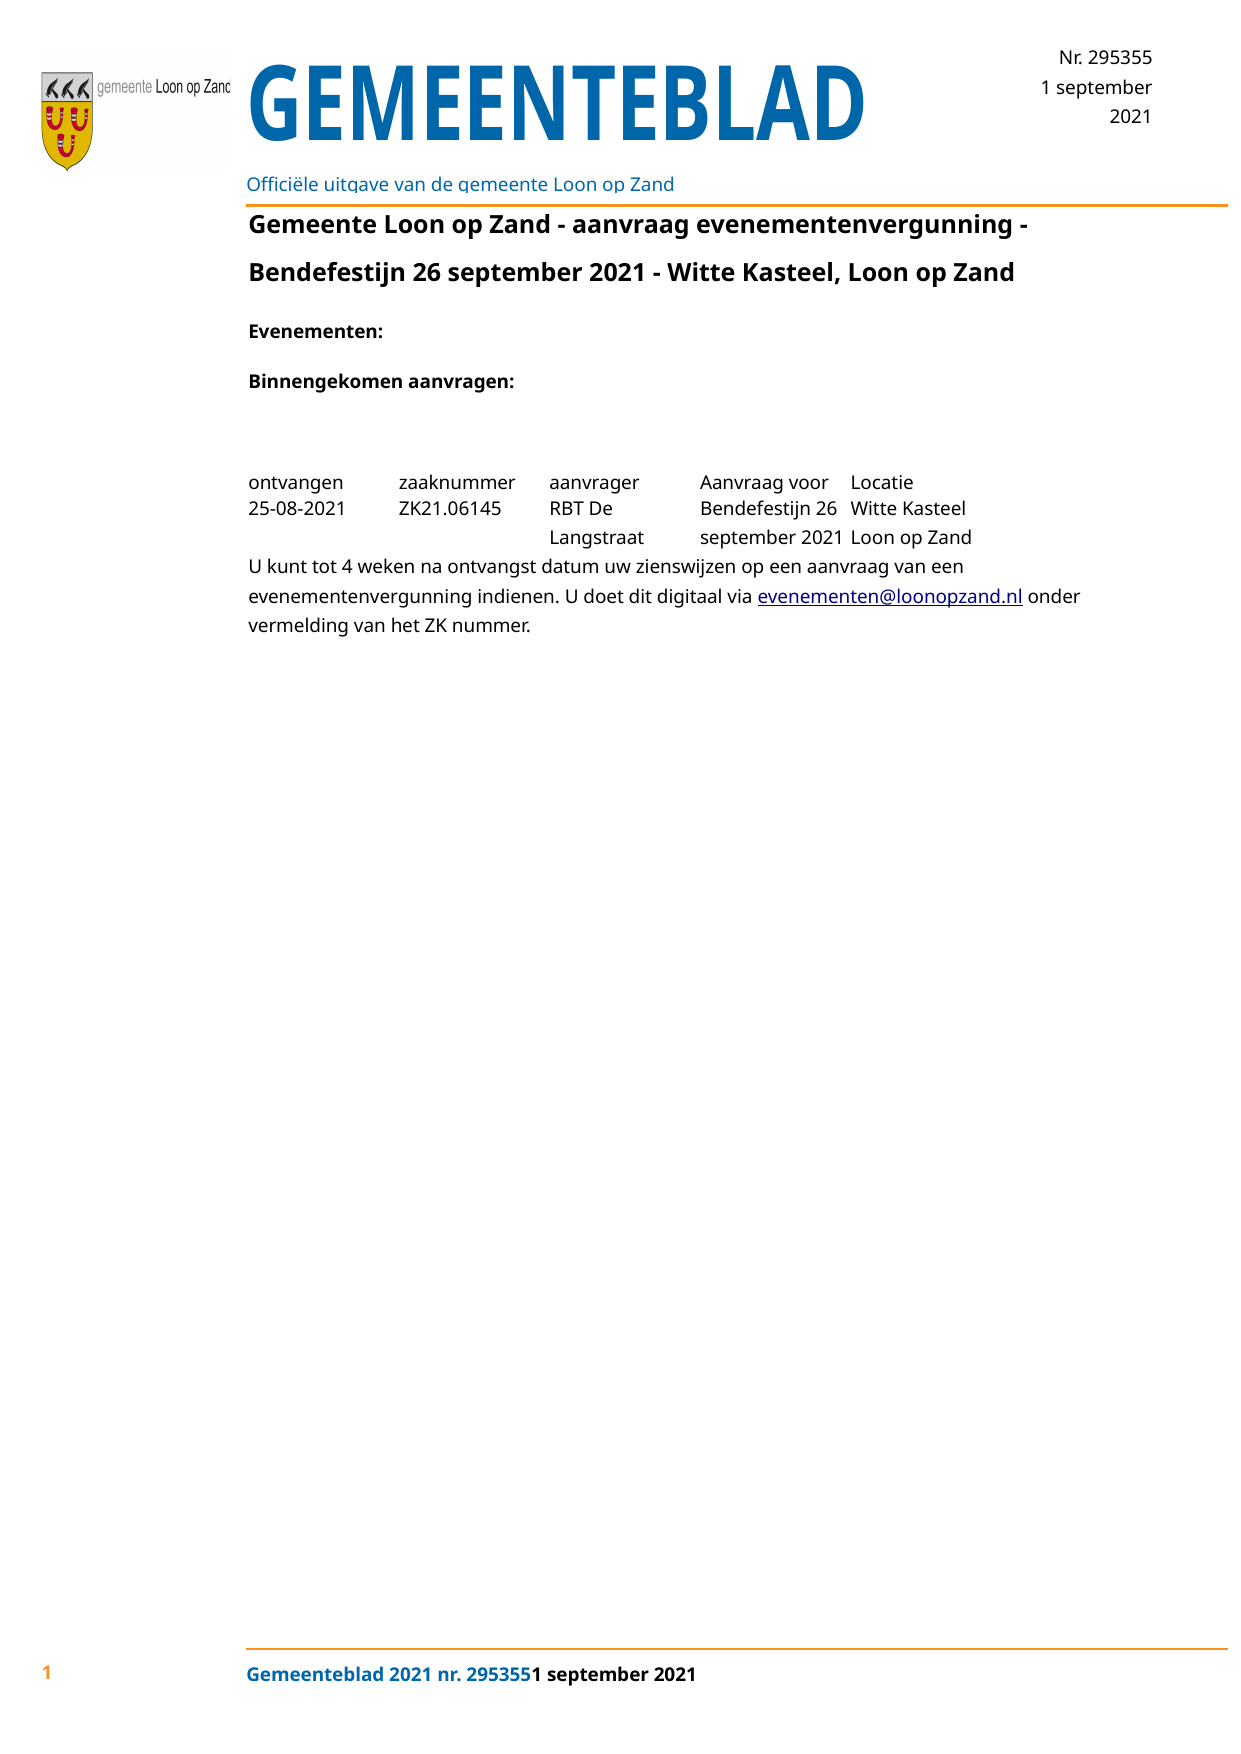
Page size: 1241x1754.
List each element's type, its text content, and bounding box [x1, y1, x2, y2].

text Binnengekomen aanvragen: [248, 368, 1152, 394]
text Gemeente Loon op Zand - aanvraag evenementenvergunning - Bendefestijn 26 september 2021 - Witte Kasteel, Loon op Zand [248, 207, 1152, 288]
table_cell RBT De Langstraat [549, 495, 700, 550]
table_cell Bendefestijn 26 september 2021 [700, 495, 850, 550]
table_cell 25-08-2021 [248, 495, 398, 550]
picture [41, 47, 231, 172]
table_header ontvangen [248, 469, 398, 495]
text U kunt tot 4 weken na ontvangst datum uw zienswijzen op een aanvraag van een evenementenvergunning indienen. U doet dit digitaal via evenementen@loonopzand.nl onder vermelding van het ZK nummer. [248, 553, 1152, 638]
table_cell ZK21.06145 [399, 495, 549, 550]
table_cell Witte Kasteel Loon op Zand [850, 495, 1001, 550]
text Evenementen: [248, 318, 1152, 344]
table_cell [1001, 495, 1152, 550]
table_header zaaknummer [399, 469, 549, 495]
table_header [1001, 469, 1152, 495]
table_header Locatie [850, 469, 1001, 495]
table_header Aanvraag voor [700, 469, 850, 495]
table_header aanvrager [549, 469, 700, 495]
